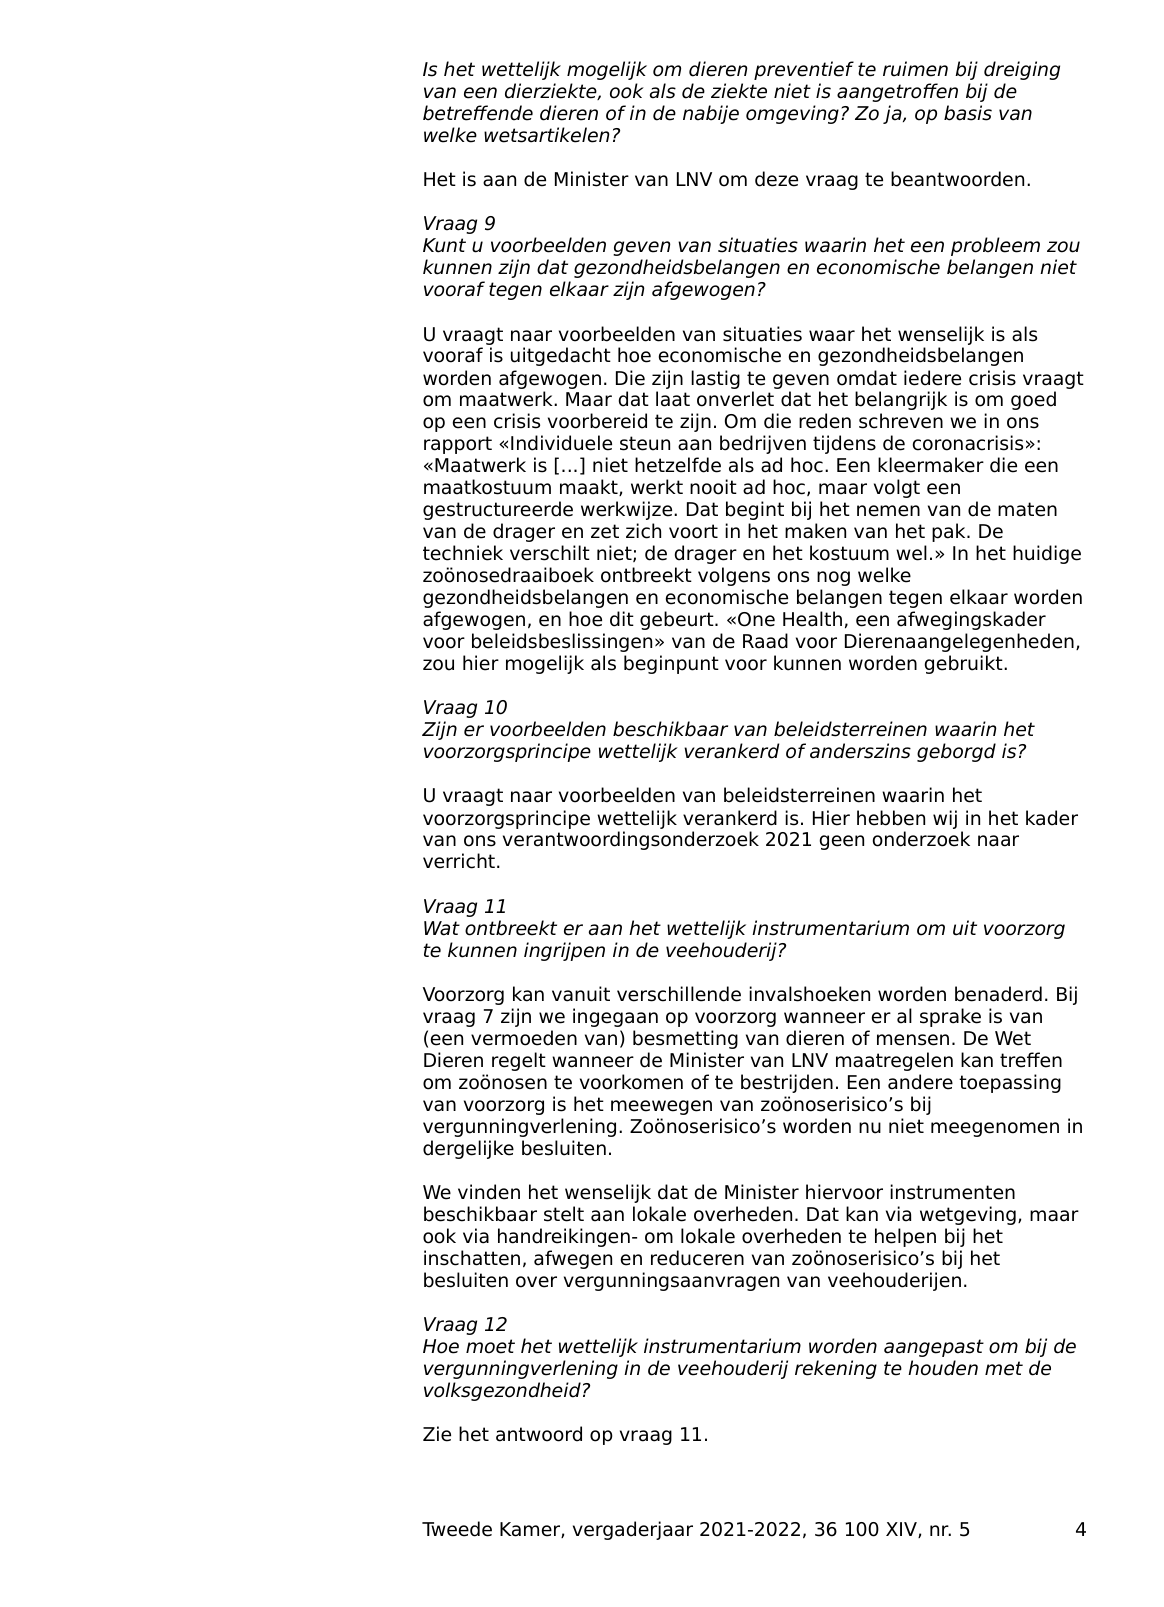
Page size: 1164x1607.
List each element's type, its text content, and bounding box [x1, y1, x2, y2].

text Vraag 9 [422, 213, 1087, 235]
text Vraag 11 [422, 896, 1087, 917]
text Wat ontbreekt er aan het wettelijk instrumentarium om uit voorzorg te kunnen ingrijpen in de veehouderij? [422, 917, 1087, 961]
text Vraag 12 [422, 1314, 1087, 1336]
text U vraagt naar voorbeelden van situaties waar het wenselijk is als vooraf is uitgedacht hoe economische en gezondheidsbelangen worden afgewogen. Die zijn lastig te geven omdat iedere crisis vraagt om maatwerk. Maar dat laat onverlet dat het belangrijk is om goed op een crisis voorbereid te zijn. Om die reden schreven we in ons rapport «Individuele steun aan bedrijven tijdens de coronacrisis»: «Maatwerk is [...] niet hetzelfde als ad hoc. Een kleermaker die een maatkostuum maakt, werkt nooit ad hoc, maar volgt een gestructureerde werkwijze. Dat begint bij het nemen van de maten van de drager en zet zich voort in het maken van het pak. De techniek verschilt niet; de drager en het kostuum wel.» In het huidige zoönosedraaiboek ontbreekt volgens ons nog welke gezondheidsbelangen en economische belangen tegen elkaar worden afgewogen, en hoe dit gebeurt. «One Health, een afwegingskader voor beleidsbeslissingen» van de Raad voor Dierenaangelegenheden, zou hier mogelijk als beginpunt voor kunnen worden gebruikt. [422, 323, 1087, 675]
text Zijn er voorbeelden beschikbaar van beleidsterreinen waarin het voorzorgsprincipe wettelijk verankerd of anderszins geborgd is? [422, 719, 1087, 763]
text Hoe moet het wettelijk instrumentarium worden aangepast om bij de vergunningverlening in de veehouderij rekening te houden met de volksgezondheid? [422, 1336, 1087, 1402]
text U vraagt naar voorbeelden van beleidsterreinen waarin het voorzorgsprincipe wettelijk verankerd is. Hier hebben wij in het kader van ons verantwoordingsonderzoek 2021 geen onderzoek naar verricht. [422, 785, 1087, 873]
text Vraag 10 [422, 697, 1087, 719]
text Voorzorg kan vanuit verschillende invalshoeken worden benaderd. Bij vraag 7 zijn we ingegaan op voorzorg wanneer er al sprake is van (een vermoeden van) besmetting van dieren of mensen. De Wet Dieren regelt wanneer de Minister van LNV maatregelen kan treffen om zoönosen te voorkomen of te bestrijden. Een andere toepassing van voorzorg is het meewegen van zoönoserisico’s bij vergunningverlening. Zoönoserisico’s worden nu niet meegenomen in dergelijke besluiten. [422, 984, 1087, 1159]
text Het is aan de Minister van LNV om deze vraag te beantwoorden. [422, 169, 1087, 191]
text We vinden het wenselijk dat de Minister hiervoor instrumenten beschikbaar stelt aan lokale overheden. Dat kan via wetgeving, maar ook via handreikingen- om lokale overheden te helpen bij het inschatten, afwegen en reduceren van zoönoserisico’s bij het besluiten over vergunningsaanvragen van veehouderijen. [422, 1182, 1087, 1292]
text Zie het antwoord op vraag 11. [422, 1424, 1087, 1446]
text Is het wettelijk mogelijk om dieren preventief te ruimen bij dreiging van een dierziekte, ook als de ziekte niet is aangetroffen bij de betreffende dieren of in de nabije omgeving? Zo ja, op basis van welke wetsartikelen? [422, 59, 1087, 147]
text Kunt u voorbeelden geven van situaties waarin het een probleem zou kunnen zijn dat gezondheidsbelangen en economische belangen niet vooraf tegen elkaar zijn afgewogen? [422, 235, 1087, 301]
